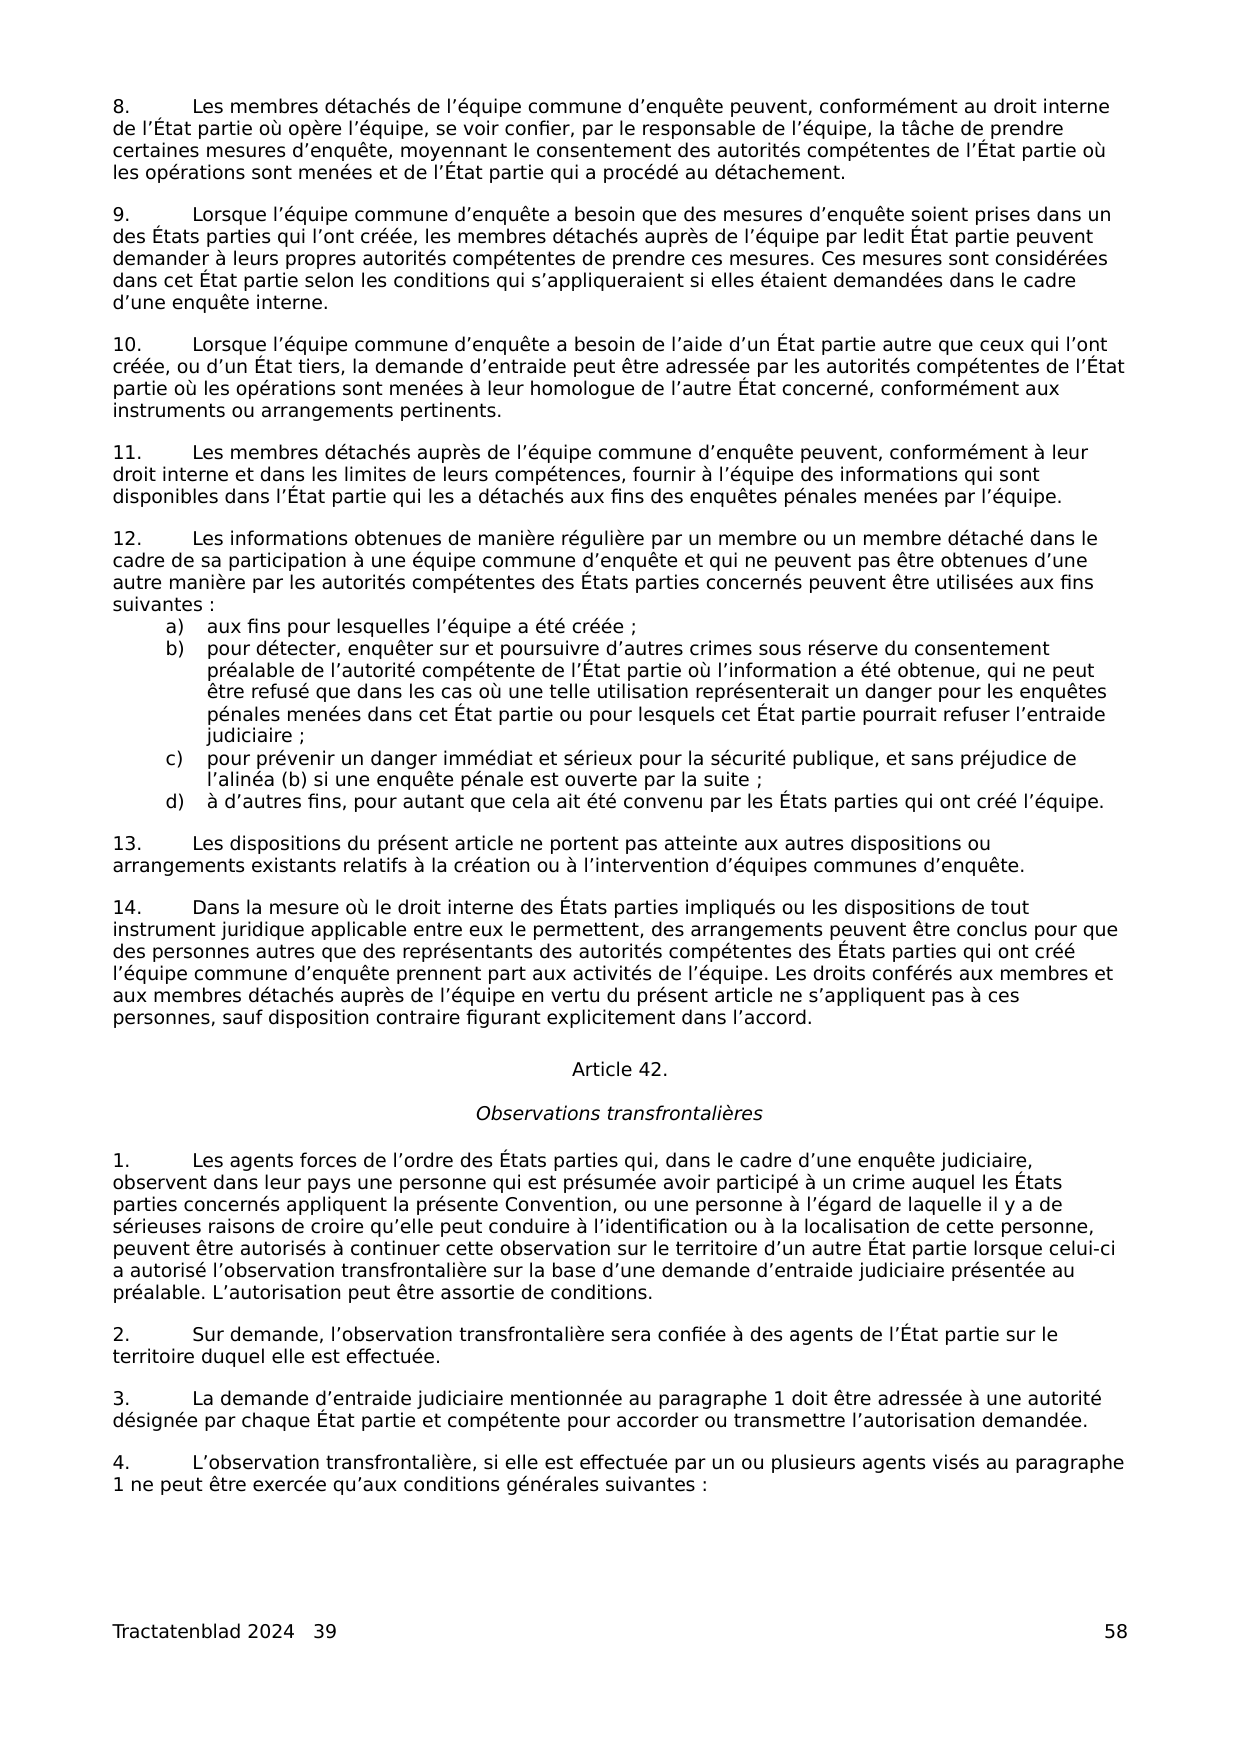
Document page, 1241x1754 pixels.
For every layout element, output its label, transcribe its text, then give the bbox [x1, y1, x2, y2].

text 12. Les informations obtenues de manière régulière par un membre ou un membre détaché dans le cadre de sa participation à une équipe commune d’enquête et qui ne peuvent pas être obtenues d’une autre manière par les autorités compétentes des États parties concernés peuvent être utilisées aux fins suivantes : [112, 528, 1128, 616]
text 8. Les membres détachés de l’équipe commune d’enquête peuvent, conformément au droit interne de l’État partie où opère l’équipe, se voir confier, par le responsable de l’équipe, la tâche de prendre certaines mesures d’enquête, moyennant le consentement des autorités compétentes de l’État partie où les opérations sont menées et de l’État partie qui a procédé au détachement. [112, 96, 1128, 184]
text 4. L’observation transfrontalière, si elle est effectuée par un ou plusieurs agents visés au paragraphe 1 ne peut être exercée qu’aux conditions générales suivantes : [112, 1452, 1128, 1496]
subtitle Article 42. Observations transfrontalières [112, 1059, 1128, 1125]
text 1. Les agents forces de l’ordre des États parties qui, dans le cadre d’une enquête judiciaire, observent dans leur pays une personne qui est présumée avoir participé à un crime auquel les États parties concernés appliquent la présente Convention, ou une personne à l’égard de laquelle il y a de sérieuses raisons de croire qu’elle peut conduire à l’identification ou à la localisation de cette personne, peuvent être autorisés à continuer cette observation sur le territoire d’un autre État partie lorsque celui-ci a autorisé l’observation transfrontalière sur la base d’une demande d’entraide judiciaire présentée au préalable. L’autorisation peut être assortie de conditions. [112, 1150, 1128, 1304]
text 9. Lorsque l’équipe commune d’enquête a besoin que des mesures d’enquête soient prises dans un des États parties qui l’ont créée, les membres détachés auprès de l’équipe par ledit État partie peuvent demander à leurs propres autorités compétentes de prendre ces mesures. Ces mesures sont considérées dans cet État partie selon les conditions qui s’appliqueraient si elles étaient demandées dans le cadre d’une enquête interne. [112, 204, 1128, 314]
text 2. Sur demande, l’observation transfrontalière sera confiée à des agents de l’État partie sur le territoire duquel elle est effectuée. [112, 1324, 1128, 1368]
text b) pour détecter, enquêter sur et poursuivre d’autres crimes sous réserve du consentement préalable de l’autorité compétente de l’État partie où l’information a été obtenue, qui ne peut être refusé que dans les cas où une telle utilisation représenterait un danger pour les enquêtes pénales menées dans cet État partie ou pour lesquels cet État partie pourrait refuser l’entraide judiciaire ; [165, 637, 1128, 747]
text 11. Les membres détachés auprès de l’équipe commune d’enquête peuvent, conformément à leur droit interne et dans les limites de leurs compétences, fournir à l’équipe des informations qui sont disponibles dans l’État partie qui les a détachés aux fins des enquêtes pénales menées par l’équipe. [112, 442, 1128, 508]
text 13. Les dispositions du présent article ne portent pas atteinte aux autres dispositions ou arrangements existants relatifs à la création ou à l’intervention d’équipes communes d’enquête. [112, 833, 1128, 877]
text d) à d’autres fins, pour autant que cela ait été convenu par les États parties qui ont créé l’équipe. [165, 791, 1128, 813]
text 14. Dans la mesure où le droit interne des États parties impliqués ou les dispositions de tout instrument juridique applicable entre eux le permettent, des arrangements peuvent être conclus pour que des personnes autres que des représentants des autorités compétentes des États parties qui ont créé l’équipe commune d’enquête prennent part aux activités de l’équipe. Les droits conférés aux membres et aux membres détachés auprès de l’équipe en vertu du présent article ne s’appliquent pas à ces personnes, sauf disposition contraire figurant explicitement dans l’accord. [112, 897, 1128, 1029]
text a) aux fins pour lesquelles l’équipe a été créée ; [165, 616, 1128, 637]
text 10. Lorsque l’équipe commune d’enquête a besoin de l’aide d’un État partie autre que ceux qui l’ont créée, ou d’un État tiers, la demande d’entraide peut être adressée par les autorités compétentes de l’État partie où les opérations sont menées à leur homologue de l’autre État concerné, conformément aux instruments ou arrangements pertinents. [112, 334, 1128, 422]
text c) pour prévenir un danger immédiat et sérieux pour la sécurité publique, et sans préjudice de l’alinéa (b) si une enquête pénale est ouverte par la suite ; [165, 747, 1128, 791]
text 3. La demande d’entraide judiciaire mentionnée au paragraphe 1 doit être adressée à une autorité désignée par chaque État partie et compétente pour accorder ou transmettre l’autorisation demandée. [112, 1388, 1128, 1432]
